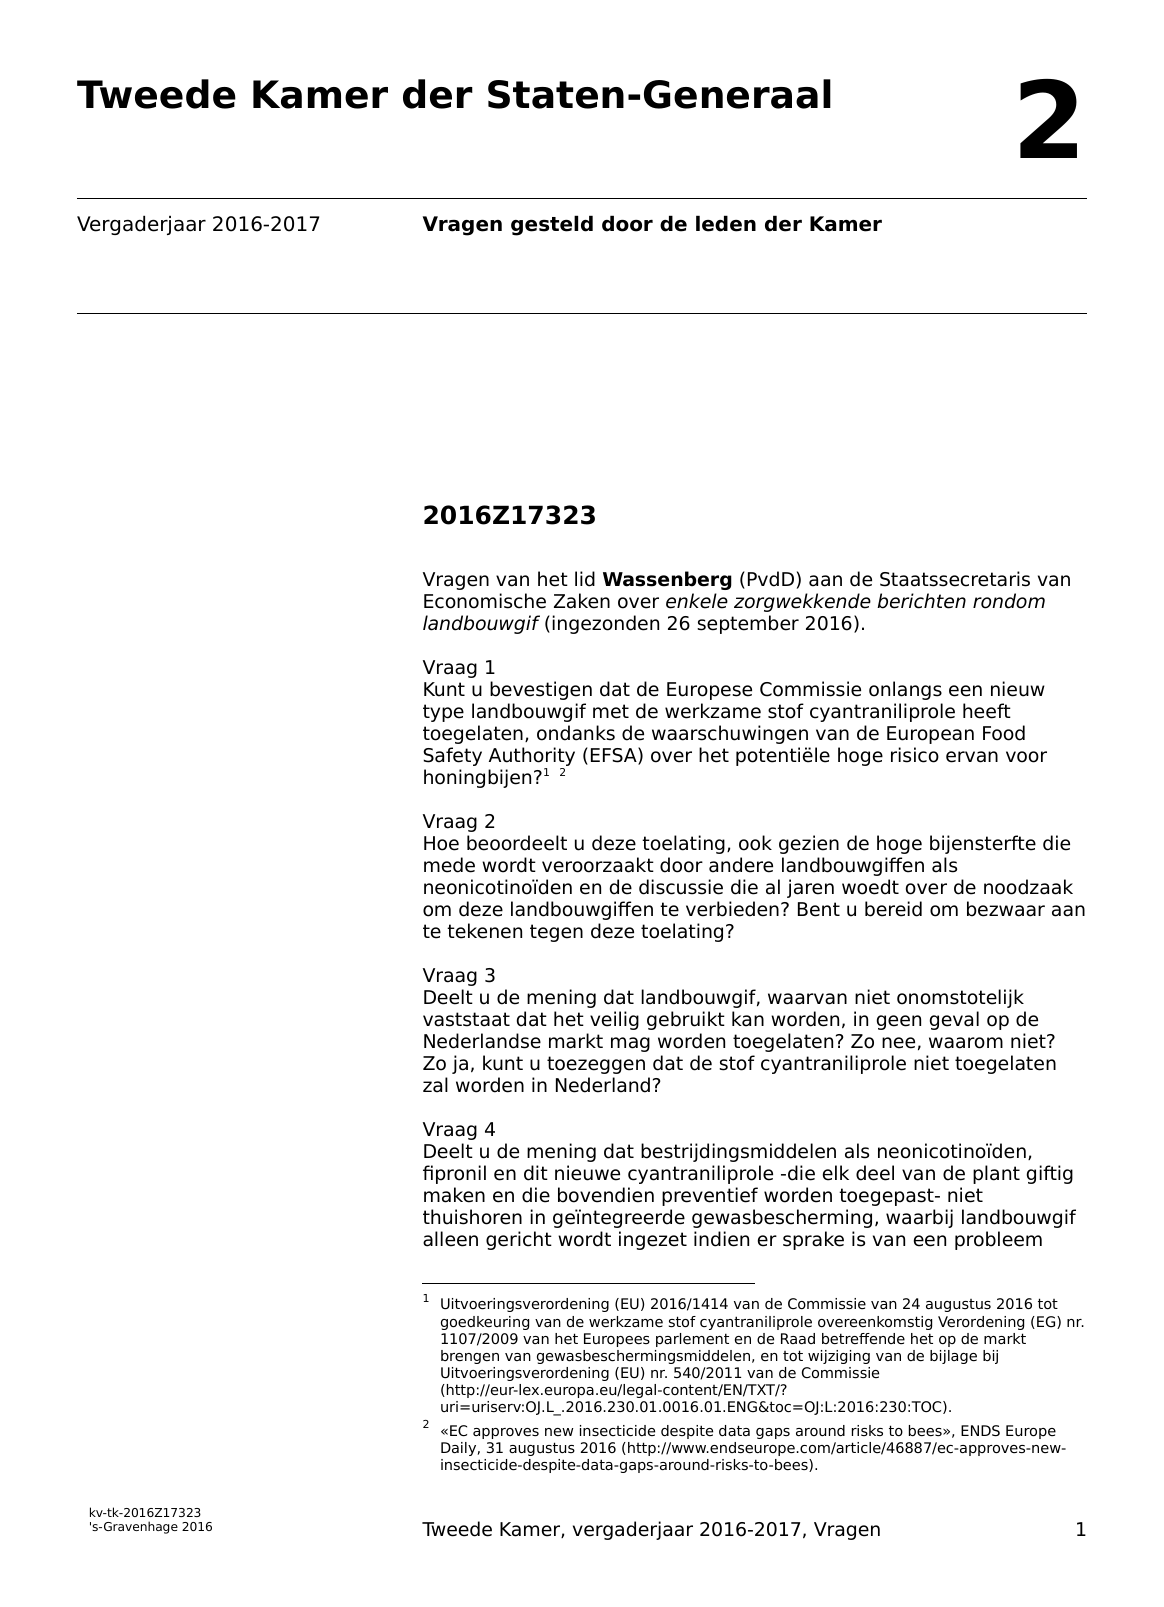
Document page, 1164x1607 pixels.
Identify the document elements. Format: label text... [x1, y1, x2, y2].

text Vragen van het lid Wassenberg (PvdD) aan de Staatssecretaris van Economische Zaken over enkele zorgwekkende berichten rondom landbouwgif (ingezonden 26 september 2016). [422, 569, 1087, 635]
table_header Tweede Kamer der Staten-Generaal [77, 59, 886, 198]
text Hoe beoordeelt u deze toelating, ook gezien de hoge bijensterfte die mede wordt veroorzaakt door andere landbouwgiffen als neonicotinoïden en de discussie die al jaren woedt over de noodzaak om deze landbouwgiffen te verbieden? Bent u bereid om bezwaar aan te tekenen tegen deze toelating? [422, 833, 1087, 943]
text Vraag 4 [422, 1119, 1087, 1141]
text 's-Gravenhage 2016 [88, 1520, 323, 1534]
text Deelt u de mening dat bestrijdingsmiddelen als neonicotinoïden, fipronil en dit nieuwe cyantraniliprole -die elk deel van de plant giftig maken en die bovendien preventief worden toegepast- niet thuishoren in geïntegreerde gewasbescherming, waarbij landbouwgif alleen gericht wordt ingezet indien er sprake is van een probleem [422, 1141, 1087, 1251]
text Vraag 3 [422, 965, 1087, 987]
text Deelt u de mening dat landbouwgif, waarvan niet onomstotelijk vaststaat dat het veilig gebruikt kan worden, in geen geval op de Nederlandse markt mag worden toegelaten? Zo nee, waarom niet? Zo ja, kunt u toezeggen dat de stof cyantraniliprole niet toegelaten zal worden in Nederland? [422, 987, 1087, 1097]
table_cell Vergaderjaar 2016-2017 [77, 199, 422, 313]
text «EC approves new insecticide despite data gaps around risks to bees», ENDS Europe Daily, 31 augustus 2016 (http://www.endseurope.com/article/46887/ec-approves-new-insecticide-despite-data-gaps-around-risks-to-bees). [422, 1418, 1087, 1474]
text Vraag 2 [422, 811, 1087, 833]
text Uitvoeringsverordening (EU) 2016/1414 van de Commissie van 24 augustus 2016 tot goedkeuring van de werkzame stof cyantraniliprole overeenkomstig Verordening (EG) nr. 1107/2009 van het Europees parlement en de Raad betreffende het op de markt brengen van gewasbeschermingsmiddelen, en tot wijziging van de bijlage bij Uitvoeringsverordening (EU) nr. 540/2011 van de Commissie (http://eur-lex.europa.eu/legal-content/EN/TXT/?uri=uriserv:OJ.L_.2016.230.01.0016.01.ENG&toc=OJ:L:2016:230:TOC). [422, 1292, 1087, 1416]
text Kunt u bevestigen dat de Europese Commissie onlangs een nieuw type landbouwgif met de werkzame stof cyantraniliprole heeft toegelaten, ondanks de waarschuwingen van de European Food Safety Authority (EFSA) over het potentiële hoge risico ervan voor honingbijen? [422, 679, 1087, 789]
table_cell Vragen gesteld door de leden der Kamer [422, 199, 1087, 313]
text kv-tk-2016Z17323 [88, 1506, 323, 1520]
text Vraag 1 [422, 657, 1087, 679]
table_header 2 [886, 59, 1087, 198]
text 2016Z17323 [422, 501, 1087, 531]
